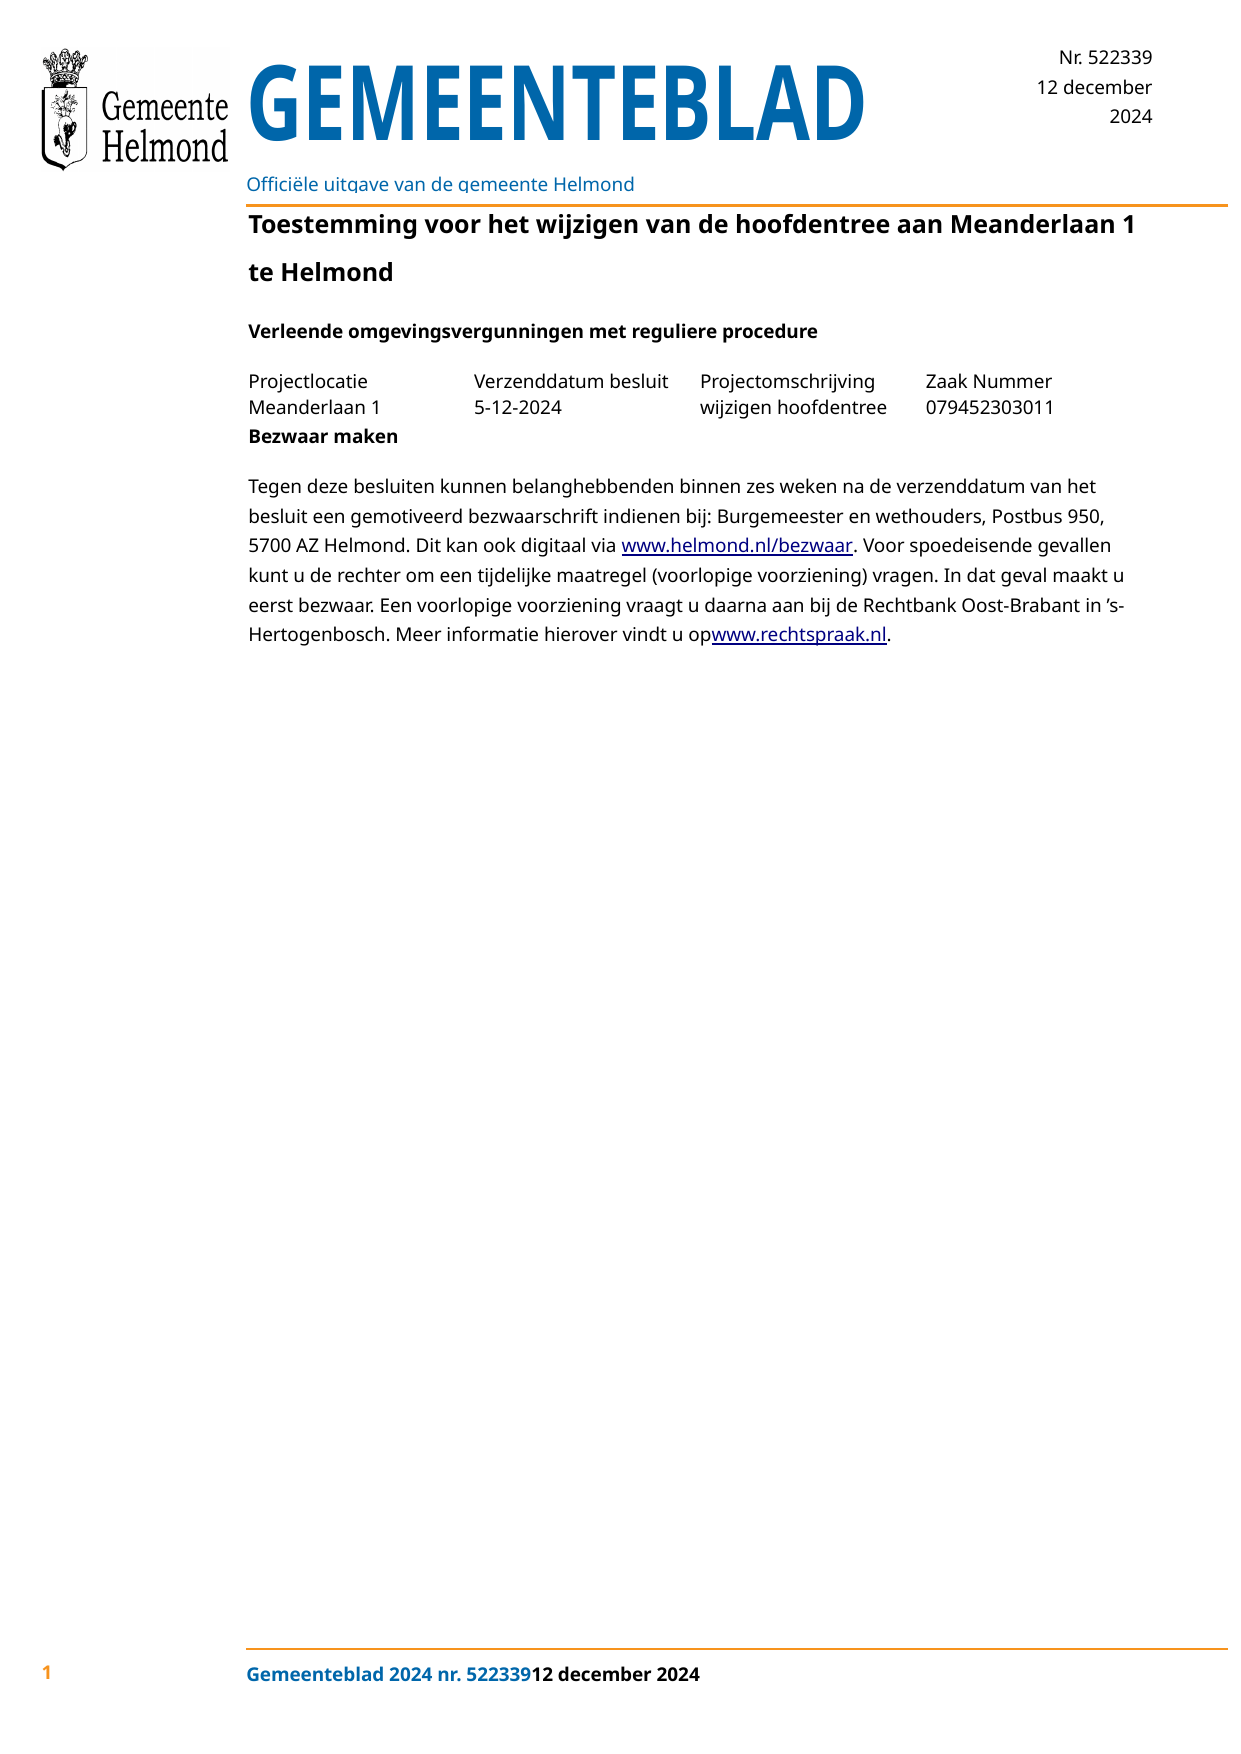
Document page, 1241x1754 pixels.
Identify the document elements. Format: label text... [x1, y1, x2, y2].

text Verleende omgevingsvergunningen met reguliere procedure [248, 318, 1152, 344]
table_cell Meanderlaan 1 [248, 394, 474, 420]
table_cell 5-12-2024 [474, 394, 700, 420]
text Tegen deze besluiten kunnen belanghebbenden binnen zes weken na de verzenddatum van het besluit een gemotiveerd bezwaarschrift indienen bij: Burgemeester en wethouders, Postbus 950, 5700 AZ Helmond. Dit kan ook digitaal via www.helmond.nl/bezwaar. Voor spoedeisende gevallen kunt u de rechter om een tijdelijke maatregel (voorlopige voorziening) vragen. In dat geval maakt u eerst bezwaar. Een voorlopige voorziening vraagt u daarna aan bij de Rechtbank Oost-Brabant in ’s-Hertogenbosch. Meer informatie hierover vindt u opwww.rechtspraak.nl. [248, 473, 1152, 647]
table_header Projectlocatie [248, 369, 474, 394]
table_header Zaak Nummer [926, 369, 1152, 394]
table_header Verzenddatum besluit [474, 369, 700, 394]
text Toestemming voor het wijzigen van de hoofdentree aan Meanderlaan 1 te Helmond [248, 207, 1152, 288]
picture [41, 47, 231, 172]
table_cell wijzigen hoofdentree [700, 394, 926, 420]
table_cell 079452303011 [926, 394, 1152, 420]
text Bezwaar maken [248, 423, 1152, 449]
table_header Projectomschrijving [700, 369, 926, 394]
